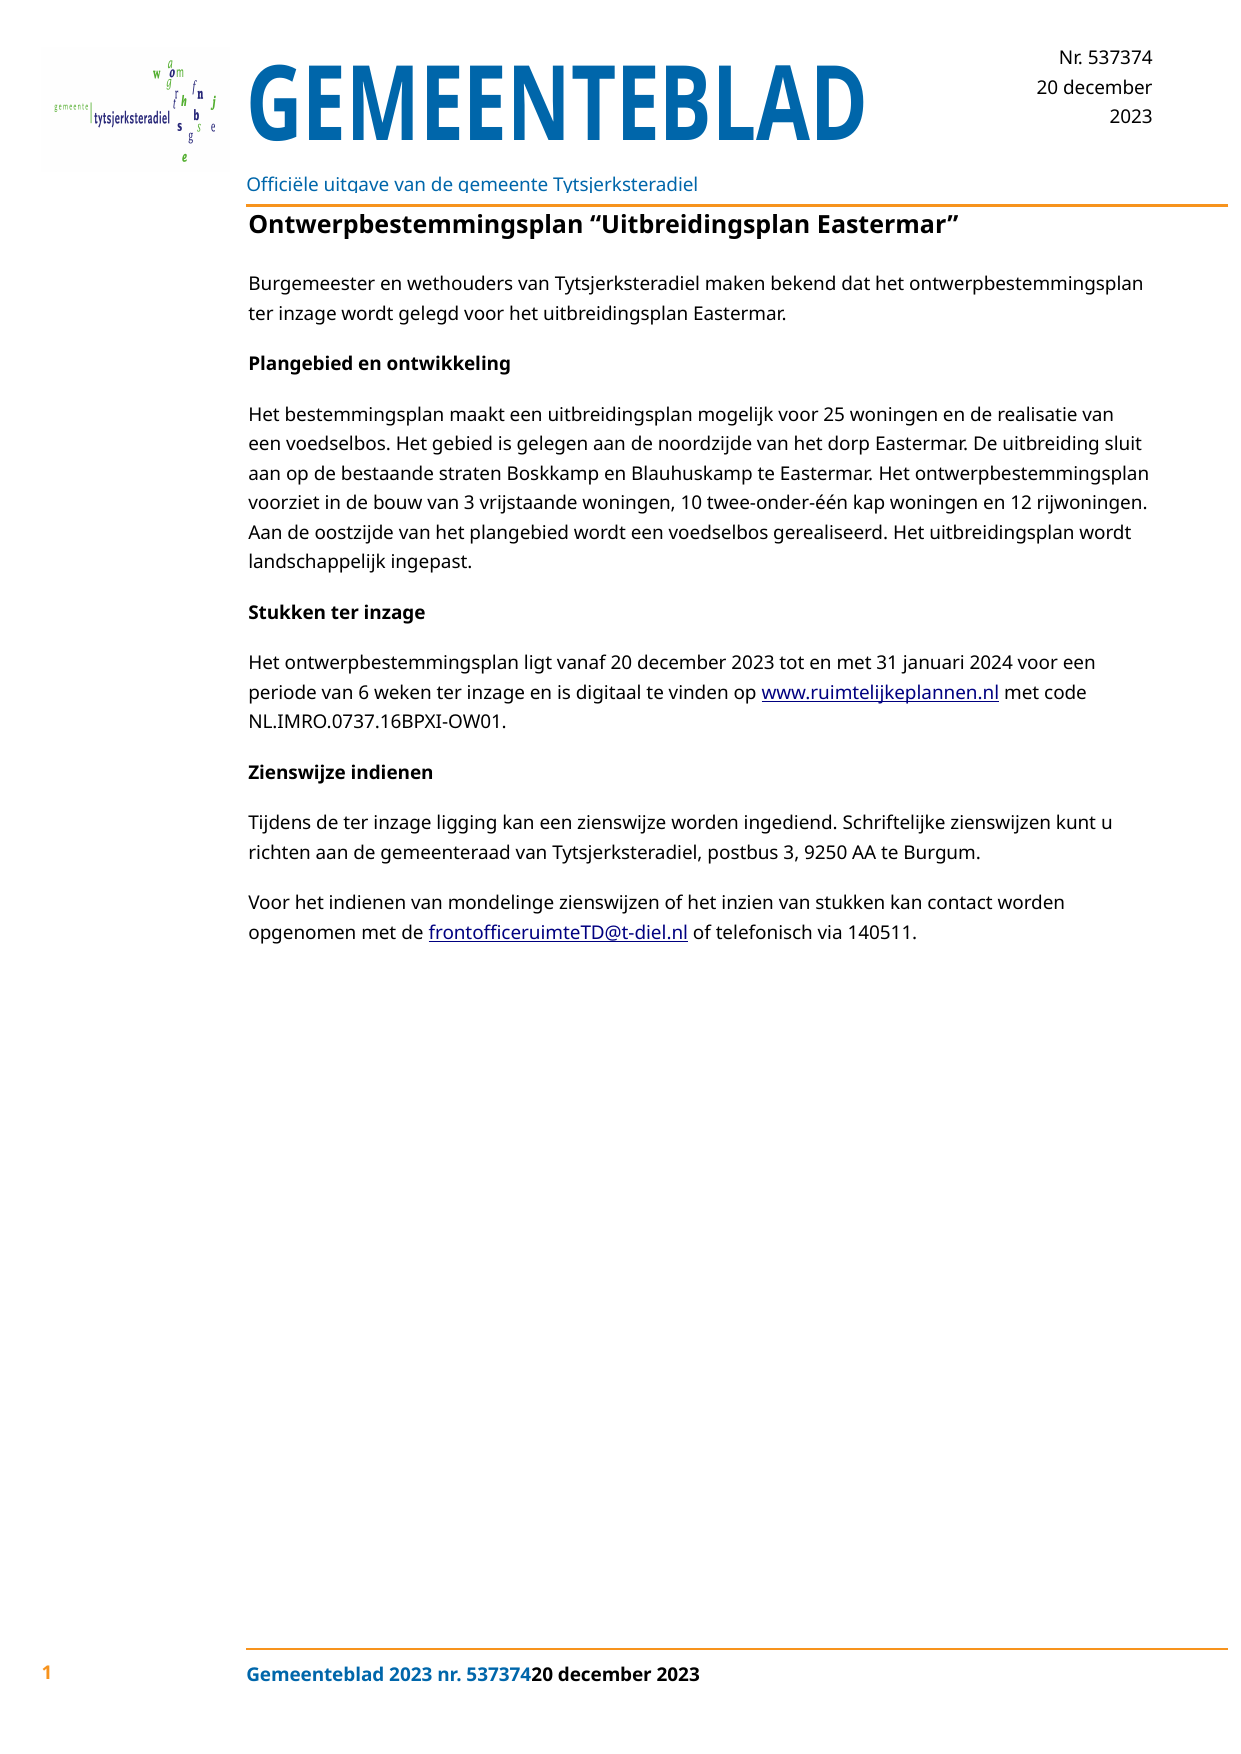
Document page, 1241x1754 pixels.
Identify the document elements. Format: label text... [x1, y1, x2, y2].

text Burgemeester en wethouders van Tytsjerksteradiel maken bekend dat het ontwerpbestemmingsplan ter inzage wordt gelegd voor het uitbreidingsplan Eastermar. [248, 270, 1152, 326]
text Stukken ter inzage [248, 599, 1152, 625]
picture [41, 47, 231, 172]
text Tijdens de ter inzage ligging kan een zienswijze worden ingediend. Schriftelijke zienswijzen kunt u richten aan de gemeenteraad van Tytsjerksteradiel, postbus 3, 9250 AA te Burgum. [248, 809, 1152, 865]
text Het ontwerpbestemmingsplan ligt vanaf 20 december 2023 tot en met 31 januari 2024 voor een periode van 6 weken ter inzage en is digitaal te vinden op www.ruimtelijkeplannen.nl met code NL.IMRO.0737.16BPXI-OW01. [248, 649, 1152, 734]
text Voor het indienen van mondelinge zienswijzen of het inzien van stukken kan contact worden opgenomen met de frontofficeruimteTD@t-diel.nl of telefonisch via 140511. [248, 889, 1152, 945]
text Zienswijze indienen [248, 759, 1152, 785]
text Het bestemmingsplan maakt een uitbreidingsplan mogelijk voor 25 woningen en de realisatie van een voedselbos. Het gebied is gelegen aan de noordzijde van het dorp Eastermar. De uitbreiding sluit aan op de bestaande straten Boskkamp en Blauhuskamp te Eastermar. Het ontwerpbestemmingsplan voorziet in de bouw van 3 vrijstaande woningen, 10 twee-onder-één kap woningen en 12 rijwoningen. Aan de oostzijde van het plangebied wordt een voedselbos gerealiseerd. Het uitbreidingsplan wordt landschappelijk ingepast. [248, 401, 1152, 574]
text Plangebied en ontwikkeling [248, 350, 1152, 376]
text Ontwerpbestemmingsplan “Uitbreidingsplan Eastermar” [248, 207, 1152, 241]
